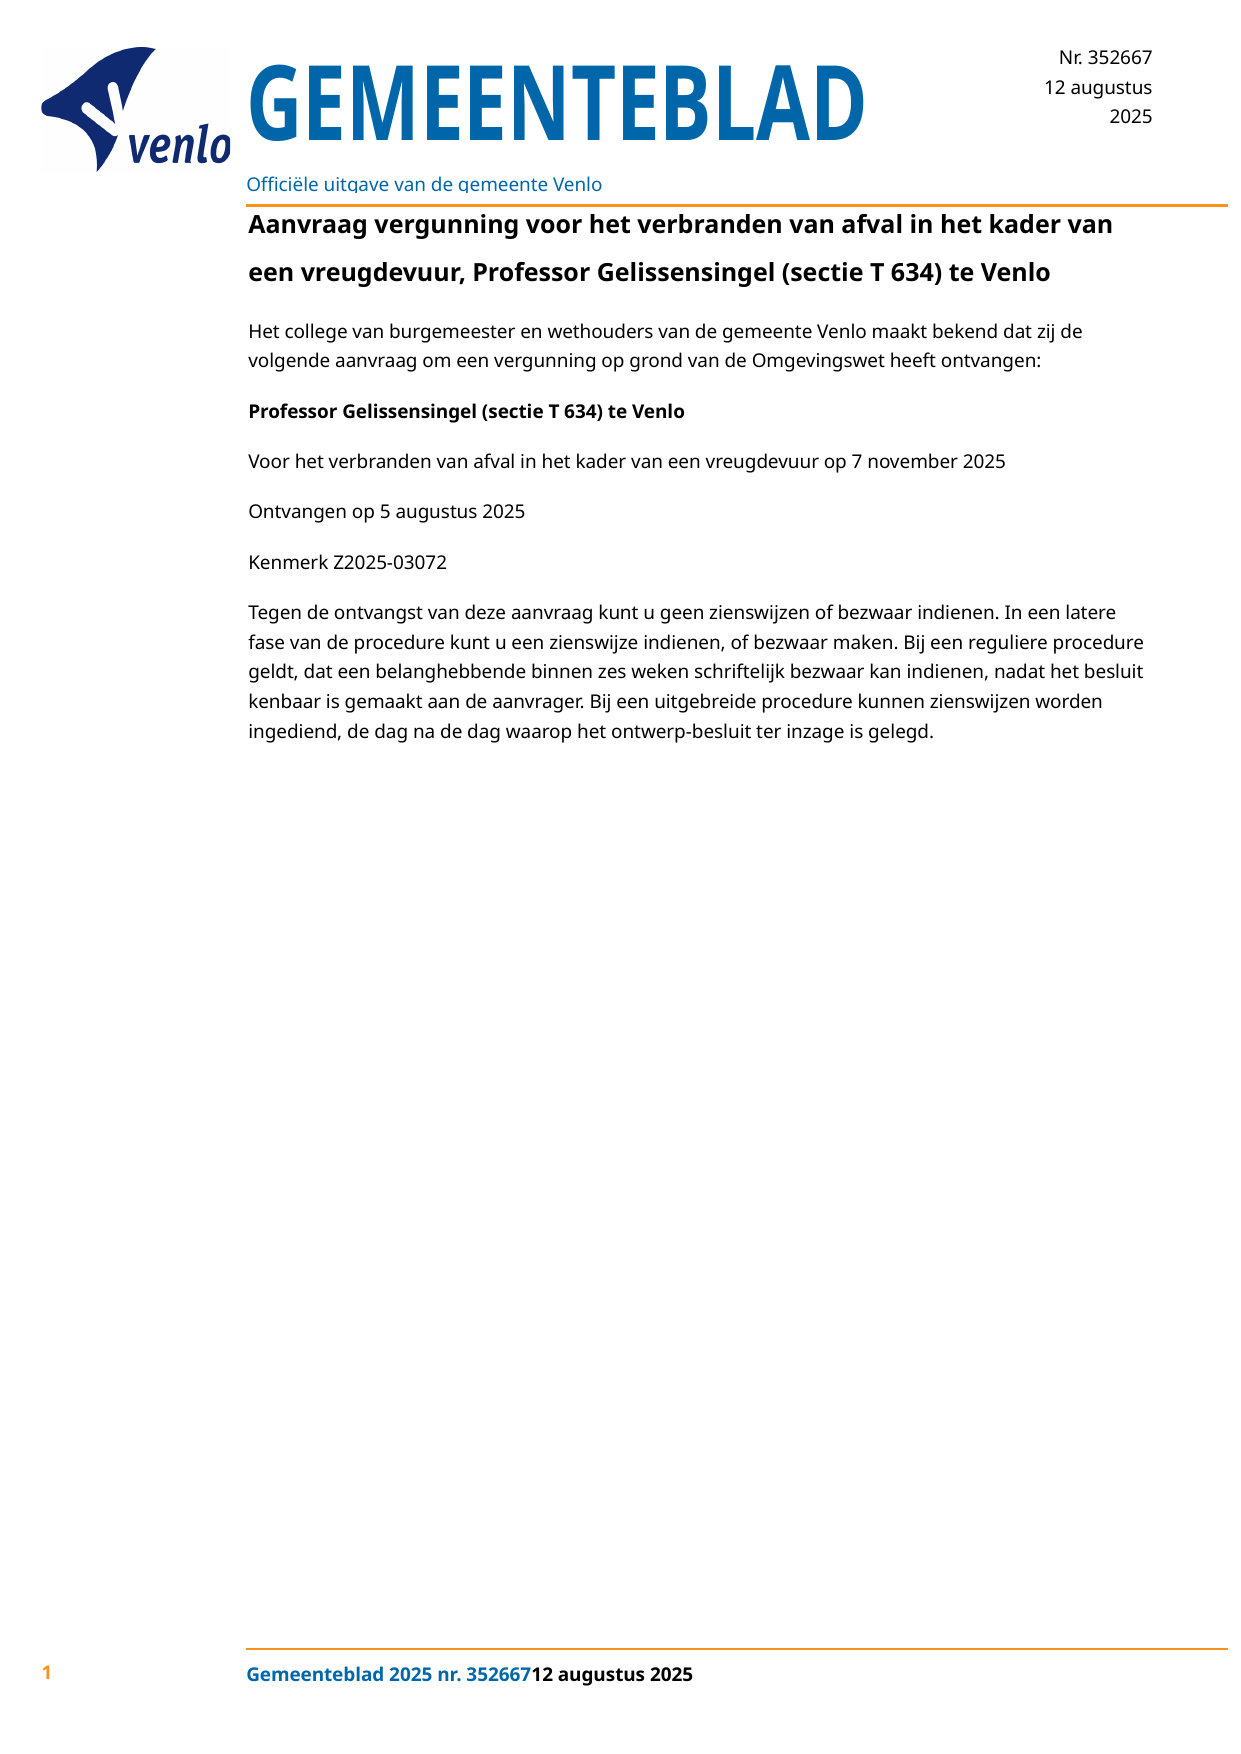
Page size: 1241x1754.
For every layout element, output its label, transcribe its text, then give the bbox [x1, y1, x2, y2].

text Het college van burgemeester en wethouders van de gemeente Venlo maakt bekend dat zij de volgende aanvraag om een vergunning op grond van de Omgevingswet heeft ontvangen: [248, 318, 1152, 373]
text Kenmerk Z2025-03072 [248, 549, 1152, 575]
text Ontvangen op 5 augustus 2025 [248, 499, 1152, 524]
picture [41, 47, 231, 172]
text Tegen de ontvangst van deze aanvraag kunt u geen zienswijzen of bezwaar indienen. In een latere fase van de procedure kunt u een zienswijze indienen, of bezwaar maken. Bij een reguliere procedure geldt, dat een belanghebbende binnen zes weken schriftelijk bezwaar kan indienen, nadat het besluit kenbaar is gemaakt aan de aanvrager. Bij een uitgebreide procedure kunnen zienswijzen worden ingediend, de dag na de dag waarop het ontwerp-besluit ter inzage is gelegd. [248, 599, 1152, 744]
text Voor het verbranden van afval in het kader van een vreugdevuur op 7 november 2025 [248, 448, 1152, 474]
text Aanvraag vergunning voor het verbranden van afval in het kader van een vreugdevuur, Professor Gelissensingel (sectie T 634) te Venlo [248, 207, 1152, 288]
text Professor Gelissensingel (sectie T 634) te Venlo [248, 398, 1152, 424]
